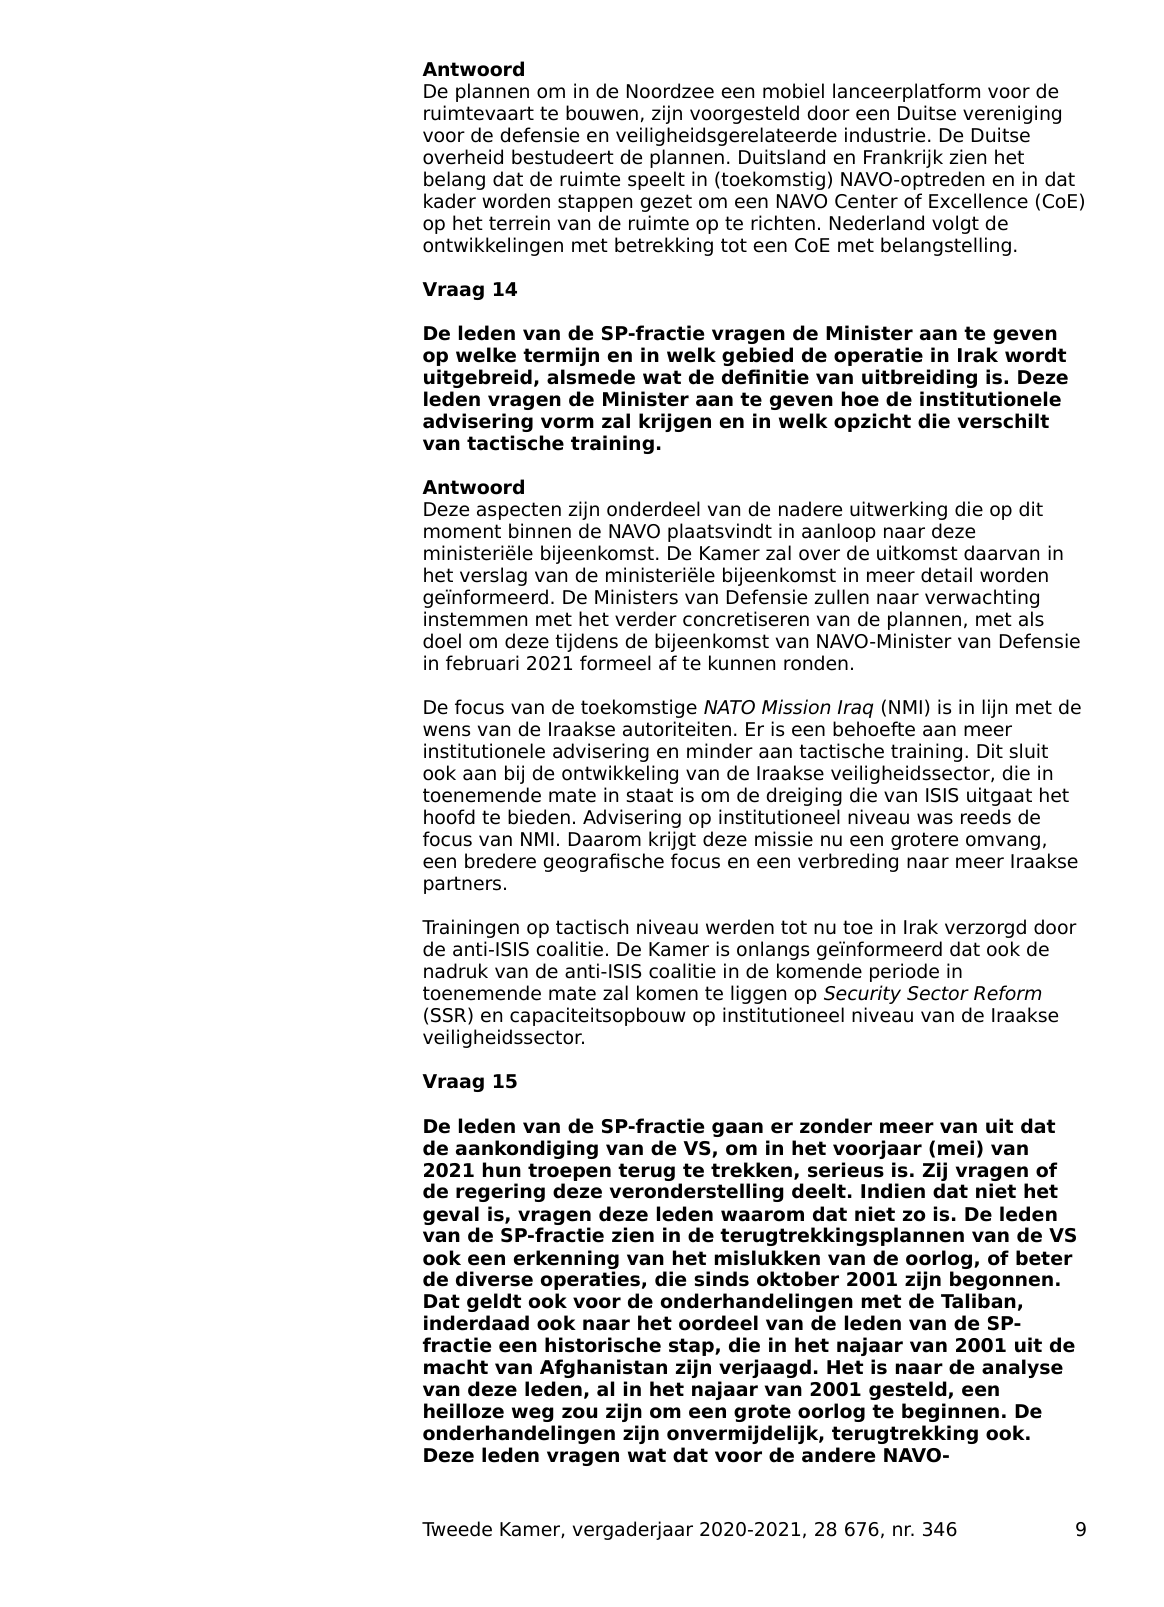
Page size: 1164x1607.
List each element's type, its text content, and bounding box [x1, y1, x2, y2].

text De leden van de SP-fractie gaan er zonder meer van uit dat de aankondiging van de VS, om in het voorjaar (mei) van 2021 hun troepen terug te trekken, serieus is. Zij vragen of de regering deze veronderstelling deelt. Indien dat niet het geval is, vragen deze leden waarom dat niet zo is. De leden van de SP-fractie zien in de terugtrekkingsplannen van de VS ook een erkenning van het mislukken van de oorlog, of beter de diverse operaties, die sinds oktober 2001 zijn begonnen. Dat geldt ook voor de onderhandelingen met de Taliban, inderdaad ook naar het oordeel van de leden van de SP-fractie een historische stap, die in het najaar van 2001 uit de macht van Afghanistan zijn verjaagd. Het is naar de analyse van deze leden, al in het najaar van 2001 gesteld, een heilloze weg zou zijn om een grote oorlog te beginnen. De onderhandelingen zijn onvermijdelijk, terugtrekking ook. Deze leden vragen wat dat voor de andere NAVO- [422, 1116, 1087, 1467]
text De leden van de SP-fractie vragen de Minister aan te geven op welke termijn en in welk gebied de operatie in Irak wordt uitgebreid, alsmede wat de definitie van uitbreiding is. Deze leden vragen de Minister aan te geven hoe de institutionele advisering vorm zal krijgen en in welk opzicht die verschilt van tactische training. [422, 323, 1087, 455]
text De plannen om in de Noordzee een mobiel lanceerplatform voor de ruimtevaart te bouwen, zijn voorgesteld door een Duitse vereniging voor de defensie en veiligheidsgerelateerde industrie. De Duitse overheid bestudeert de plannen. Duitsland en Frankrijk zien het belang dat de ruimte speelt in (toekomstig) NAVO-optreden en in dat kader worden stappen gezet om een NAVO Center of Excellence (CoE) op het terrein van de ruimte op te richten. Nederland volgt de ontwikkelingen met betrekking tot een CoE met belangstelling. [422, 81, 1087, 257]
subtitle Antwoord [422, 477, 1087, 499]
subtitle Vraag 14 [422, 279, 1087, 301]
text Trainingen op tactisch niveau werden tot nu toe in Irak verzorgd door de anti-ISIS coalitie. De Kamer is onlangs geïnformeerd dat ook de nadruk van de anti-ISIS coalitie in de komende periode in toenemende mate zal komen te liggen op Security Sector Reform (SSR) en capaciteitsopbouw op institutioneel niveau van de Iraakse veiligheidssector. [422, 917, 1087, 1049]
text Deze aspecten zijn onderdeel van de nadere uitwerking die op dit moment binnen de NAVO plaatsvindt in aanloop naar deze ministeriële bijeenkomst. De Kamer zal over de uitkomst daarvan in het verslag van de ministeriële bijeenkomst in meer detail worden geïnformeerd. De Ministers van Defensie zullen naar verwachting instemmen met het verder concretiseren van de plannen, met als doel om deze tijdens de bijeenkomst van NAVO-Minister van Defensie in februari 2021 formeel af te kunnen ronden. [422, 499, 1087, 675]
subtitle Vraag 15 [422, 1071, 1087, 1093]
text De focus van de toekomstige NATO Mission Iraq (NMI) is in lijn met de wens van de Iraakse autoriteiten. Er is een behoefte aan meer institutionele advisering en minder aan tactische training. Dit sluit ook aan bij de ontwikkeling van de Iraakse veiligheidssector, die in toenemende mate in staat is om de dreiging die van ISIS uitgaat het hoofd te bieden. Advisering op institutioneel niveau was reeds de focus van NMI. Daarom krijgt deze missie nu een grotere omvang, een bredere geografische focus en een verbreding naar meer Iraakse partners. [422, 697, 1087, 895]
subtitle Antwoord [422, 59, 1087, 81]
